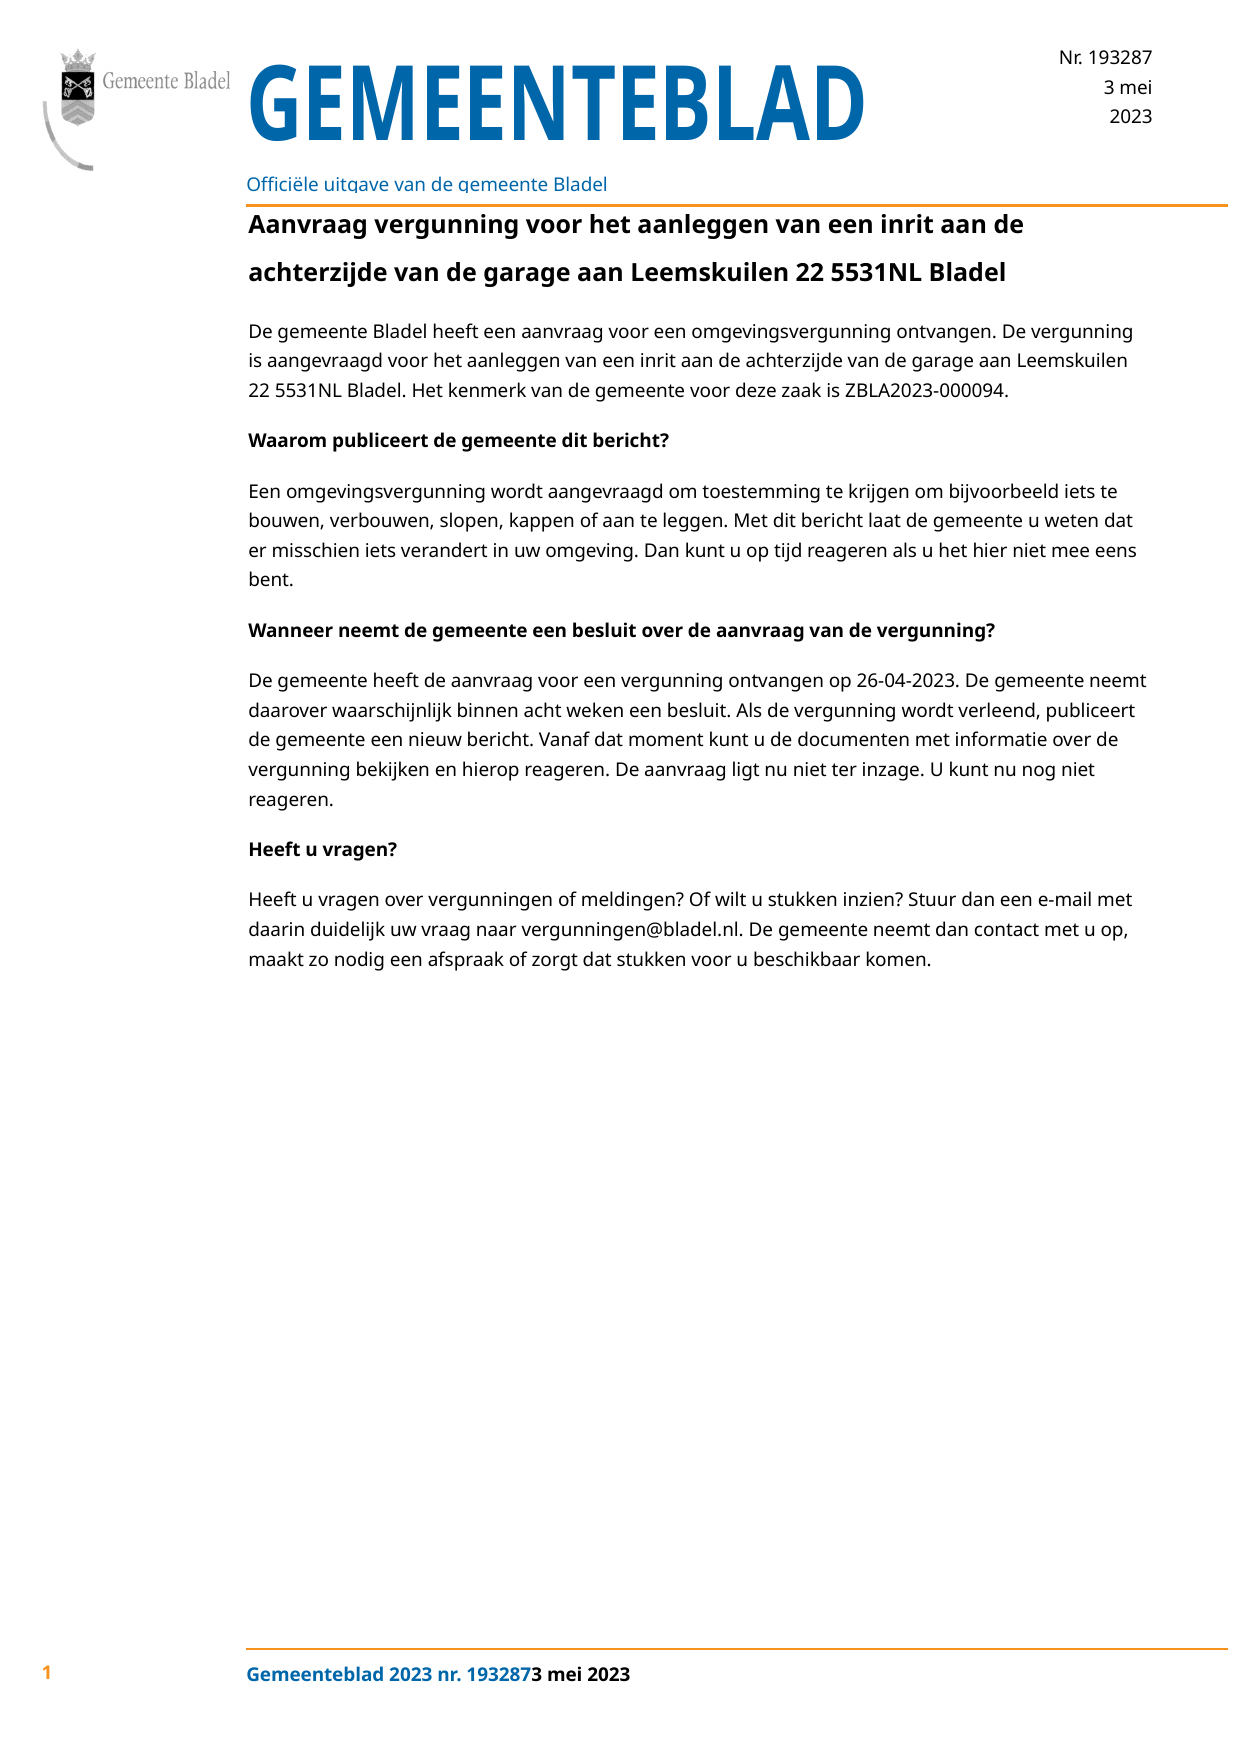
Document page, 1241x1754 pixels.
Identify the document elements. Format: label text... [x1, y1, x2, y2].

text Wanneer neemt de gemeente een besluit over de aanvraag van de vergunning? [248, 617, 1152, 643]
text De gemeente heeft de aanvraag voor een vergunning ontvangen op 26-04-2023. De gemeente neemt daarover waarschijnlijk binnen acht weken een besluit. Als de vergunning wordt verleend, publiceert de gemeente een nieuw bericht. Vanaf dat moment kunt u de documenten met informatie over de vergunning bekijken en hierop reageren. De aanvraag ligt nu niet ter inzage. U kunt nu nog niet reageren. [248, 667, 1152, 812]
picture [41, 47, 231, 172]
text De gemeente Bladel heeft een aanvraag voor een omgevingsvergunning ontvangen. De vergunning is aangevraagd voor het aanleggen van een inrit aan de achterzijde van de garage aan Leemskuilen 22 5531NL Bladel. Het kenmerk van de gemeente voor deze zaak is ZBLA2023-000094. [248, 318, 1152, 403]
text Heeft u vragen over vergunningen of meldingen? Of wilt u stukken inzien? Stuur dan een e-mail met daarin duidelijk uw vraag naar vergunningen@bladel.nl. De gemeente neemt dan contact met u op, maakt zo nodig een afspraak of zorgt dat stukken voor u beschikbaar komen. [248, 887, 1152, 972]
text Een omgevingsvergunning wordt aangevraagd om toestemming te krijgen om bijvoorbeeld iets te bouwen, verbouwen, slopen, kappen of aan te leggen. Met dit bericht laat de gemeente u weten dat er misschien iets verandert in uw omgeving. Dan kunt u op tijd reageren als u het hier niet mee eens bent. [248, 478, 1152, 592]
text Waarom publiceert de gemeente dit bericht? [248, 427, 1152, 453]
text Heeft u vragen? [248, 836, 1152, 862]
text Aanvraag vergunning voor het aanleggen van een inrit aan de achterzijde van de garage aan Leemskuilen 22 5531NL Bladel [248, 207, 1152, 288]
